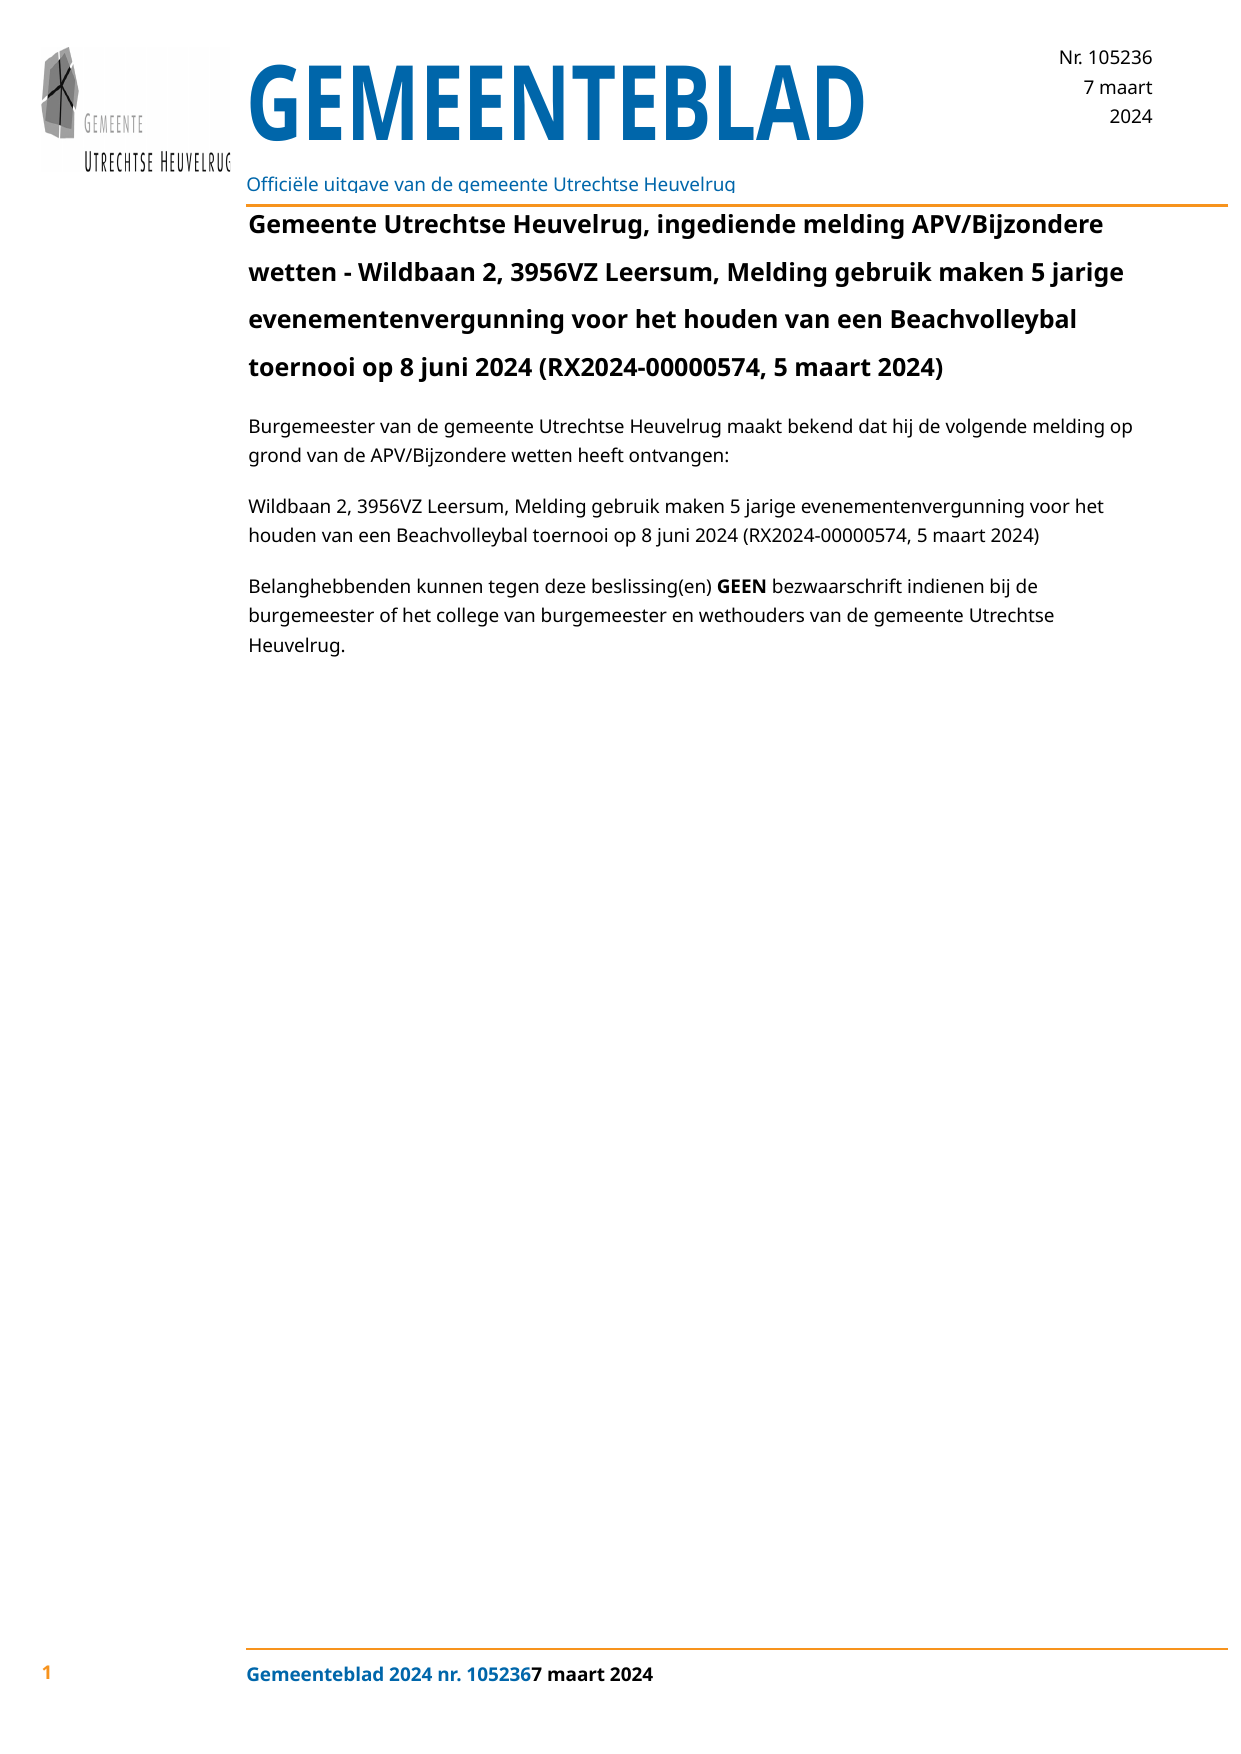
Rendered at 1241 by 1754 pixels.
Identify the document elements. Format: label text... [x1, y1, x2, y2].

text Wildbaan 2, 3956VZ Leersum, Melding gebruik maken 5 jarige evenementenvergunning voor het houden van een Beachvolleybal toernooi op 8 juni 2024 (RX2024-00000574, 5 maart 2024) [248, 493, 1152, 548]
text Burgemeester van de gemeente Utrechtse Heuvelrug maakt bekend dat hij de volgende melding op grond van de APV/Bijzondere wetten heeft ontvangen: [248, 413, 1152, 468]
picture [41, 47, 231, 172]
text Belanghebbenden kunnen tegen deze beslissing(en) GEEN bezwaarschrift indienen bij de burgemeester of het college van burgemeester en wethouders van de gemeente Utrechtse Heuvelrug. [248, 573, 1152, 658]
text Gemeente Utrechtse Heuvelrug, ingediende melding APV/Bijzondere wetten - Wildbaan 2, 3956VZ Leersum, Melding gebruik maken 5 jarige evenementenvergunning voor het houden van een Beachvolleybal toernooi op 8 juni 2024 (RX2024-00000574, 5 maart 2024) [248, 207, 1152, 384]
